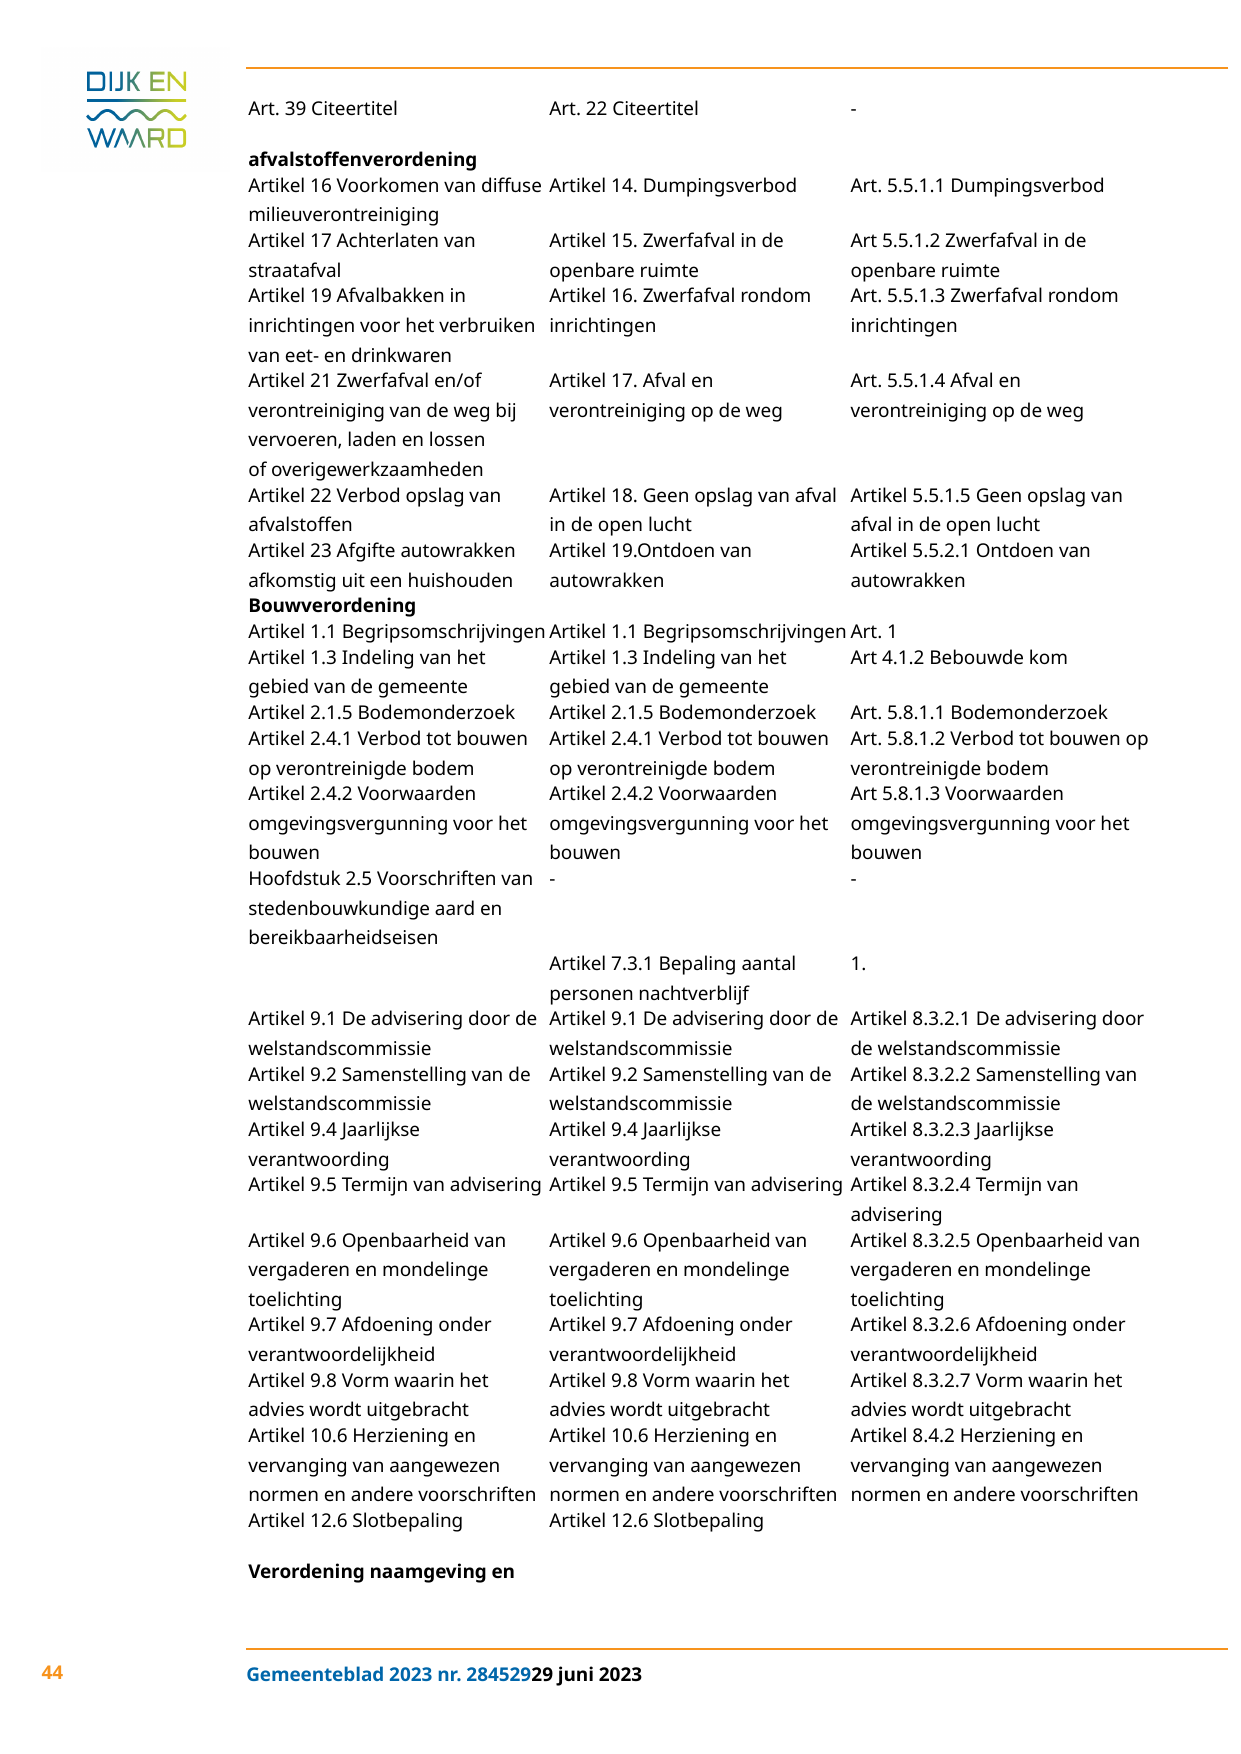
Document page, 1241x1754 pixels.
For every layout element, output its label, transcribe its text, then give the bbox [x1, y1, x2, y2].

table_cell Artikel 8.3.2.1 De advisering door de welstandscommissie [850, 1006, 1152, 1061]
table_cell Art. 5.8.1.2 Verbod tot bouwen op verontreinigde bodem [850, 725, 1152, 780]
table_cell - [850, 865, 1152, 950]
table_cell Artikel 12.6 Slotbepaling [549, 1507, 850, 1533]
table_cell [850, 146, 1152, 172]
table_cell Art. 39 Citeertitel [248, 95, 549, 121]
table_cell Art. 22 Citeertitel [549, 95, 850, 121]
table_cell Artikel 7.3.1 Bepaling aantal personen nachtverblijf [549, 950, 850, 1006]
table_cell Artikel 10.6 Herziening en vervanging van aangewezen normen en andere voorschriften [549, 1422, 850, 1507]
table_cell - [850, 95, 1152, 121]
table_cell Art. 5.5.1.3 Zwerfafval rondom inrichtingen [850, 283, 1152, 367]
table_cell Artikel 8.3.2.4 Termijn van advisering [850, 1171, 1152, 1227]
table_cell Artikel 5.5.1.5 Geen opslag van afval in de open lucht [850, 482, 1152, 537]
table_cell [248, 1533, 549, 1559]
table_cell Artikel 14. Dumpingsverbod [549, 172, 850, 227]
table_cell Artikel 8.3.2.3 Jaarlijkse verantwoording [850, 1116, 1152, 1171]
table_cell [248, 121, 549, 146]
table_cell Artikel 18. Geen opslag van afval in de open lucht [549, 482, 850, 537]
table_cell Artikel 2.1.5 Bodemonderzoek [549, 699, 850, 725]
table_cell Bouwverordening [248, 593, 549, 618]
table_cell Artikel 17 Achterlaten van straatafval [248, 227, 549, 283]
table_cell [549, 146, 850, 172]
table_cell Artikel 22 Verbod opslag van afvalstoffen [248, 482, 549, 537]
table_cell [850, 121, 1152, 146]
table_cell Artikel 19.Ontdoen van autowrakken [549, 537, 850, 593]
table_cell [549, 121, 850, 146]
table_cell Artikel 23 Afgifte autowrakken afkomstig uit een huishouden [248, 537, 549, 593]
table_cell Artikel 9.7 Afdoening onder verantwoordelijkheid [549, 1312, 850, 1367]
table_cell Artikel 16 Voorkomen van diffuse milieuverontreiniging [248, 172, 549, 227]
table_cell Artikel 2.4.1 Verbod tot bouwen op verontreinigde bodem [549, 725, 850, 780]
table_cell Artikel 9.2 Samenstelling van de welstandscommissie [549, 1061, 850, 1116]
table_cell Artikel 9.5 Termijn van advisering [549, 1171, 850, 1227]
table_cell Artikel 21 Zwerfafval en/of verontreiniging van de weg bij vervoeren, laden en lossen of overigewerkzaamheden [248, 368, 549, 482]
table_cell Artikel 2.4.1 Verbod tot bouwen op verontreinigde bodem [248, 725, 549, 780]
table_cell Artikel 19 Afvalbakken in inrichtingen voor het verbruiken van eet- en drinkwaren [248, 283, 549, 367]
picture [41, 47, 231, 172]
table_cell Artikel 5.5.2.1 Ontdoen van autowrakken [850, 537, 1152, 593]
table_cell Artikel 9.5 Termijn van advisering [248, 1171, 549, 1227]
table_cell Art 4.1.2 Bebouwde kom [850, 644, 1152, 699]
table_cell [850, 950, 1152, 1006]
table_cell Artikel 9.1 De advisering door de welstandscommissie [549, 1006, 850, 1061]
table_cell Artikel 15. Zwerfafval in de openbare ruimte [549, 227, 850, 283]
table_cell [248, 950, 549, 1006]
table_cell Artikel 9.8 Vorm waarin het advies wordt uitgebracht [549, 1367, 850, 1422]
table_cell Artikel 1.1 Begripsomschrijvingen [248, 618, 549, 644]
table_cell [549, 593, 850, 618]
table_cell Artikel 9.1 De advisering door de welstandscommissie [248, 1006, 549, 1061]
table_cell Artikel 1.3 Indeling van het gebied van de gemeente [549, 644, 850, 699]
table_cell Artikel 17. Afval en verontreiniging op de weg [549, 368, 850, 482]
table_cell Artikel 9.8 Vorm waarin het advies wordt uitgebracht [248, 1367, 549, 1422]
table_cell Artikel 12.6 Slotbepaling [248, 1507, 549, 1533]
table_cell Artikel 8.3.2.2 Samenstelling van de welstandscommissie [850, 1061, 1152, 1116]
table_cell Artikel 1.1 Begripsomschrijvingen [549, 618, 850, 644]
table_cell Artikel 1.3 Indeling van het gebied van de gemeente [248, 644, 549, 699]
table_cell Artikel 10.6 Herziening en vervanging van aangewezen normen en andere voorschriften [248, 1422, 549, 1507]
table_cell Art 5.8.1.3 Voorwaarden omgevingsvergunning voor het bouwen [850, 780, 1152, 865]
table_cell Artikel 8.3.2.7 Vorm waarin het advies wordt uitgebracht [850, 1367, 1152, 1422]
table_cell Artikel 16. Zwerfafval rondom inrichtingen [549, 283, 850, 367]
table_cell [850, 1507, 1152, 1533]
table_cell Art. 1 [850, 618, 1152, 644]
table_cell Art. 5.5.1.1 Dumpingsverbod [850, 172, 1152, 227]
table_cell Artikel 9.6 Openbaarheid van vergaderen en mondelinge toelichting [549, 1227, 850, 1312]
table_cell afvalstoffenverordening [248, 146, 549, 172]
table_cell - [549, 865, 850, 950]
table_cell [850, 1559, 1152, 1584]
table_cell Hoofdstuk 2.5 Voorschriften van stedenbouwkundige aard en bereikbaarheidseisen [248, 865, 549, 950]
table_cell Artikel 8.3.2.5 Openbaarheid van vergaderen en mondelinge toelichting [850, 1227, 1152, 1312]
table_cell Art. 5.5.1.4 Afval en verontreiniging op de weg [850, 368, 1152, 482]
table_cell Artikel 9.6 Openbaarheid van vergaderen en mondelinge toelichting [248, 1227, 549, 1312]
table_cell [549, 1559, 850, 1584]
table_cell Artikel 9.4 Jaarlijkse verantwoording [248, 1116, 549, 1171]
table_cell Artikel 9.2 Samenstelling van de welstandscommissie [248, 1061, 549, 1116]
table_cell Artikel 2.1.5 Bodemonderzoek [248, 699, 549, 725]
table_cell Artikel 9.4 Jaarlijkse verantwoording [549, 1116, 850, 1171]
table_cell Art 5.5.1.2 Zwerfafval in de openbare ruimte [850, 227, 1152, 283]
table_cell Art. 5.8.1.1 Bodemonderzoek [850, 699, 1152, 725]
table_cell Verordening naamgeving en [248, 1559, 549, 1584]
table_cell Artikel 2.4.2 Voorwaarden omgevingsvergunning voor het bouwen [248, 780, 549, 865]
table_cell Artikel 8.3.2.6 Afdoening onder verantwoordelijkheid [850, 1312, 1152, 1367]
table_cell [850, 593, 1152, 618]
table_cell [850, 1533, 1152, 1559]
table_cell Artikel 9.7 Afdoening onder verantwoordelijkheid [248, 1312, 549, 1367]
table_cell Artikel 2.4.2 Voorwaarden omgevingsvergunning voor het bouwen [549, 780, 850, 865]
table_cell [549, 1533, 850, 1559]
table_cell Artikel 8.4.2 Herziening en vervanging van aangewezen normen en andere voorschriften [850, 1422, 1152, 1507]
